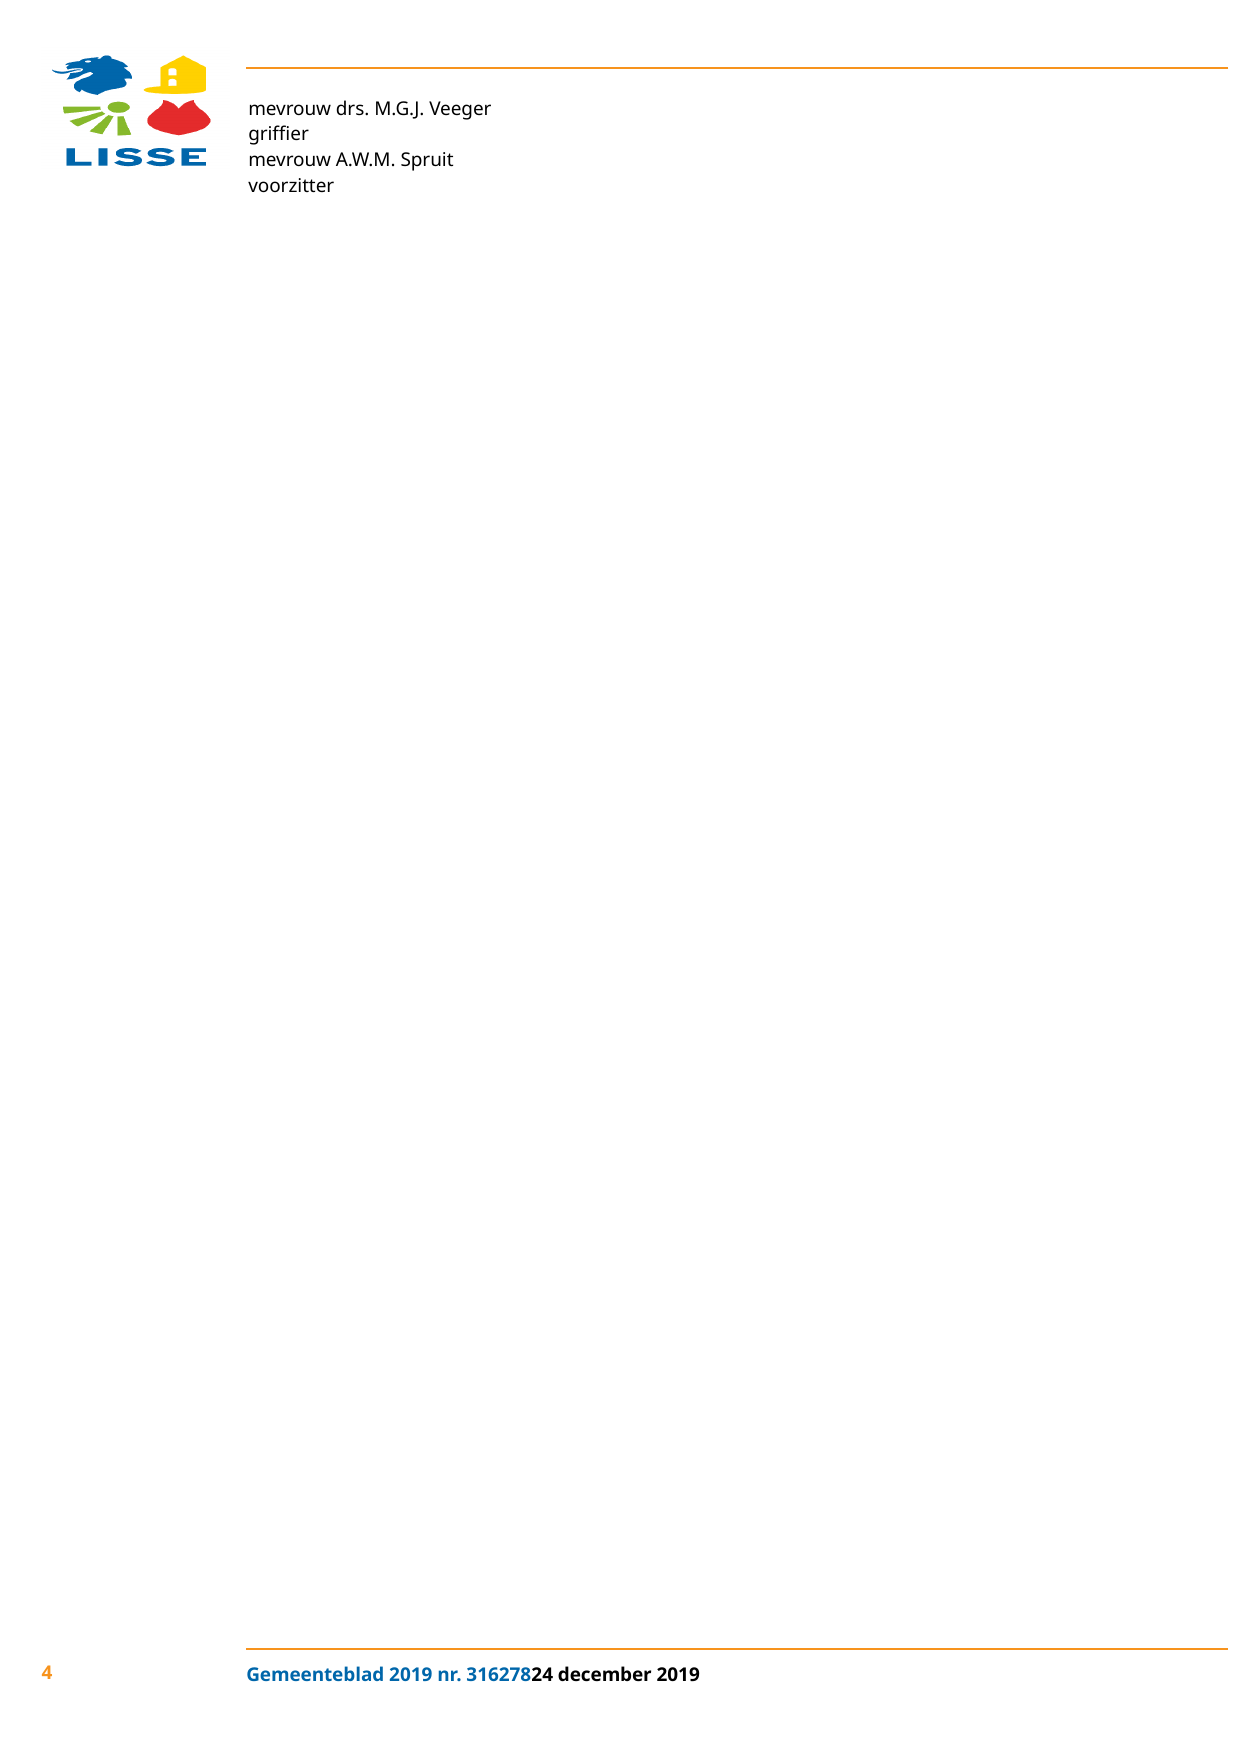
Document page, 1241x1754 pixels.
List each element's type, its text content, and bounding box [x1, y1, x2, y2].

text griffier [248, 121, 1152, 146]
picture [41, 47, 231, 172]
text mevrouw A.W.M. Spruit [248, 146, 1152, 172]
text voorzitter [248, 172, 1152, 198]
text mevrouw drs. M.G.J. Veeger [248, 95, 1152, 121]
